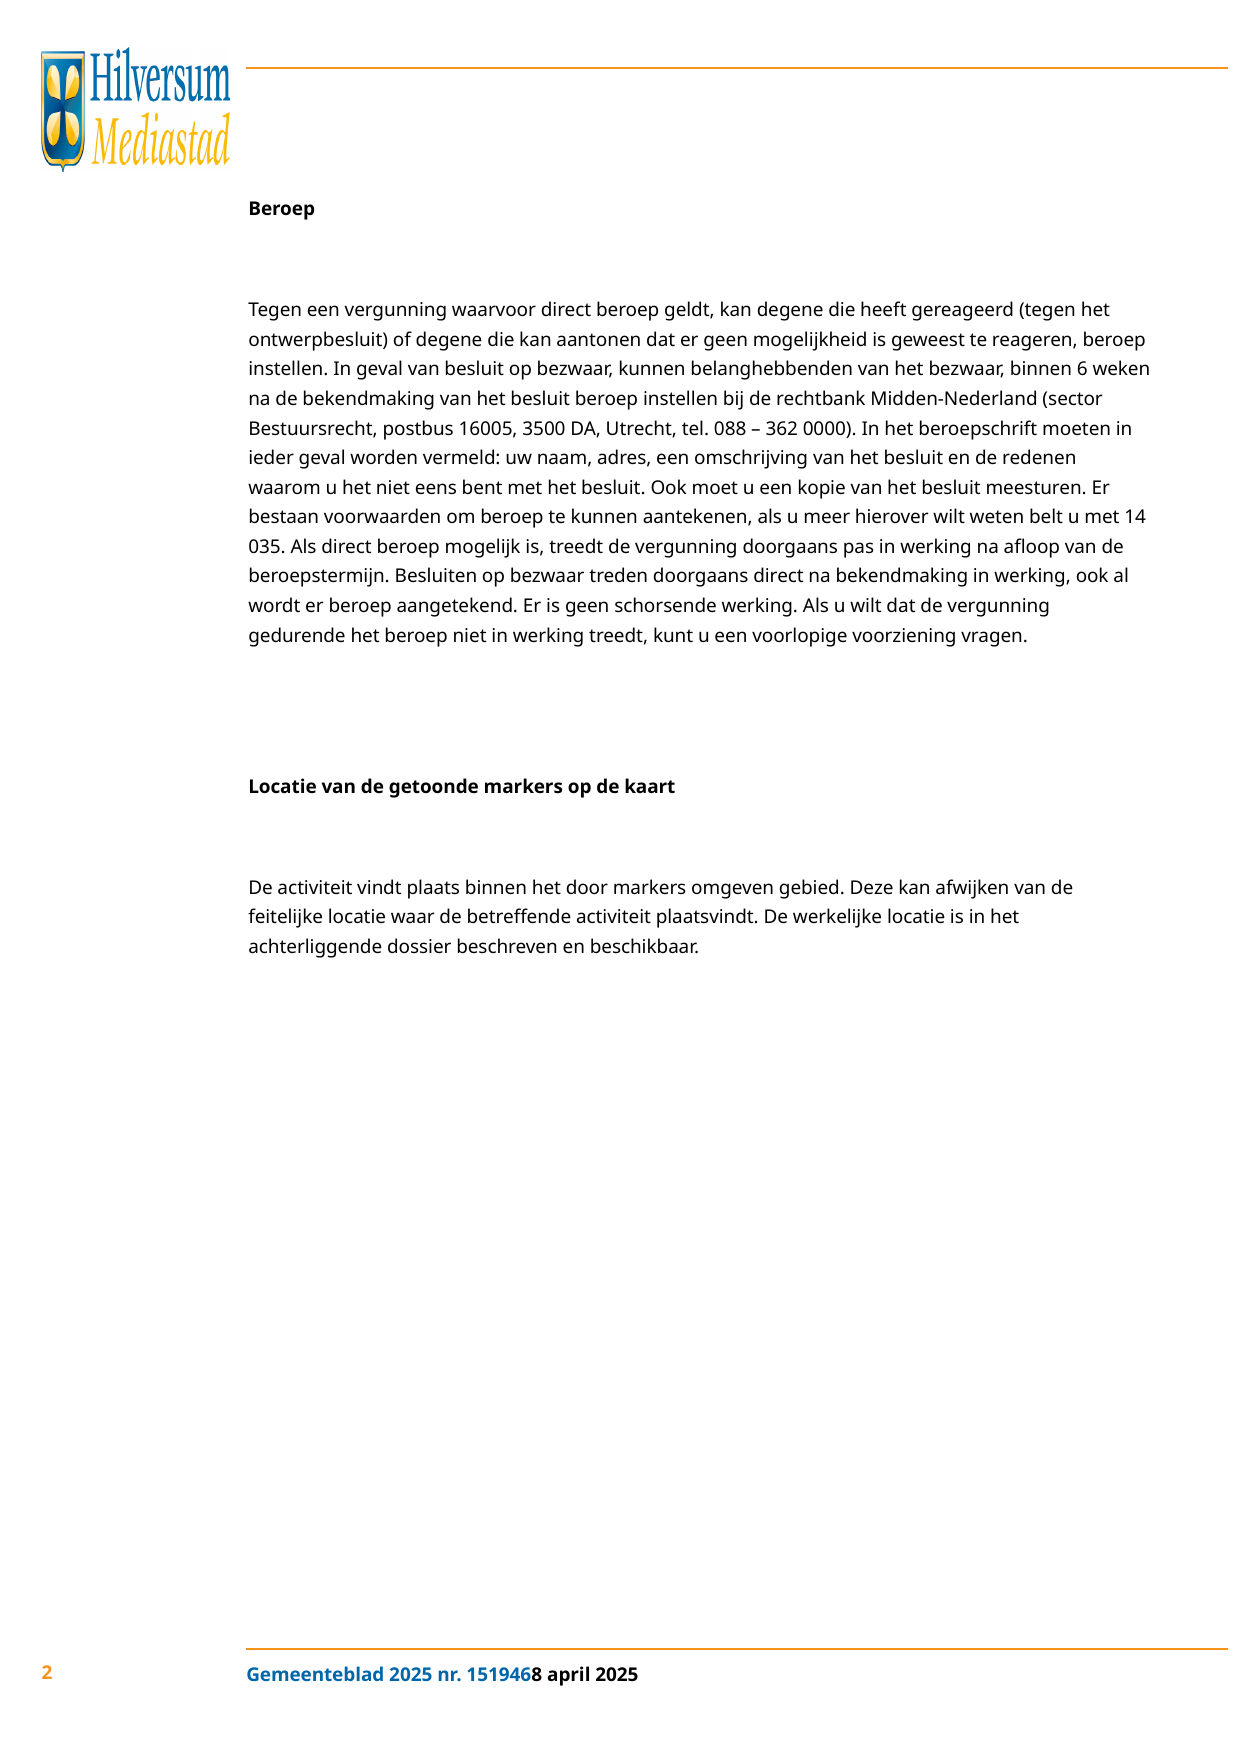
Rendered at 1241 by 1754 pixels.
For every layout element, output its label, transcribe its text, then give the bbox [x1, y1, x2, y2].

text Tegen een vergunning waarvoor direct beroep geldt, kan degene die heeft gereageerd (tegen het ontwerpbesluit) of degene die kan aantonen dat er geen mogelijkheid is geweest te reageren, beroep instellen. In geval van besluit op bezwaar, kunnen belanghebbenden van het bezwaar, binnen 6 weken na de bekendmaking van het besluit beroep instellen bij de rechtbank Midden-Nederland (sector Bestuursrecht, postbus 16005, 3500 DA, Utrecht, tel. 088 – 362 0000). In het beroepschrift moeten in ieder geval worden vermeld: uw naam, adres, een omschrijving van het besluit en de redenen waarom u het niet eens bent met het besluit. Ook moet u een kopie van het besluit meesturen. Er bestaan voorwaarden om beroep te kunnen aantekenen, als u meer hierover wilt weten belt u met 14 035. Als direct beroep mogelijk is, treedt de vergunning doorgaans pas in werking na afloop van de beroepstermijn. Besluiten op bezwaar treden doorgaans direct na bekendmaking in werking, ook al wordt er beroep aangetekend. Er is geen schorsende werking. Als u wilt dat de vergunning gedurende het beroep niet in werking treedt, kunt u een voorlopige voorziening vragen. [248, 296, 1152, 648]
picture [41, 47, 231, 172]
text Locatie van de getoonde markers op de kaart [248, 773, 1152, 799]
text De activiteit vindt plaats binnen het door markers omgeven gebied. Deze kan afwijken van de feitelijke locatie waar de betreffende activiteit plaatsvindt. De werkelijke locatie is in het achterliggende dossier beschreven en beschikbaar. [248, 874, 1152, 959]
text Beroep [248, 196, 1152, 221]
